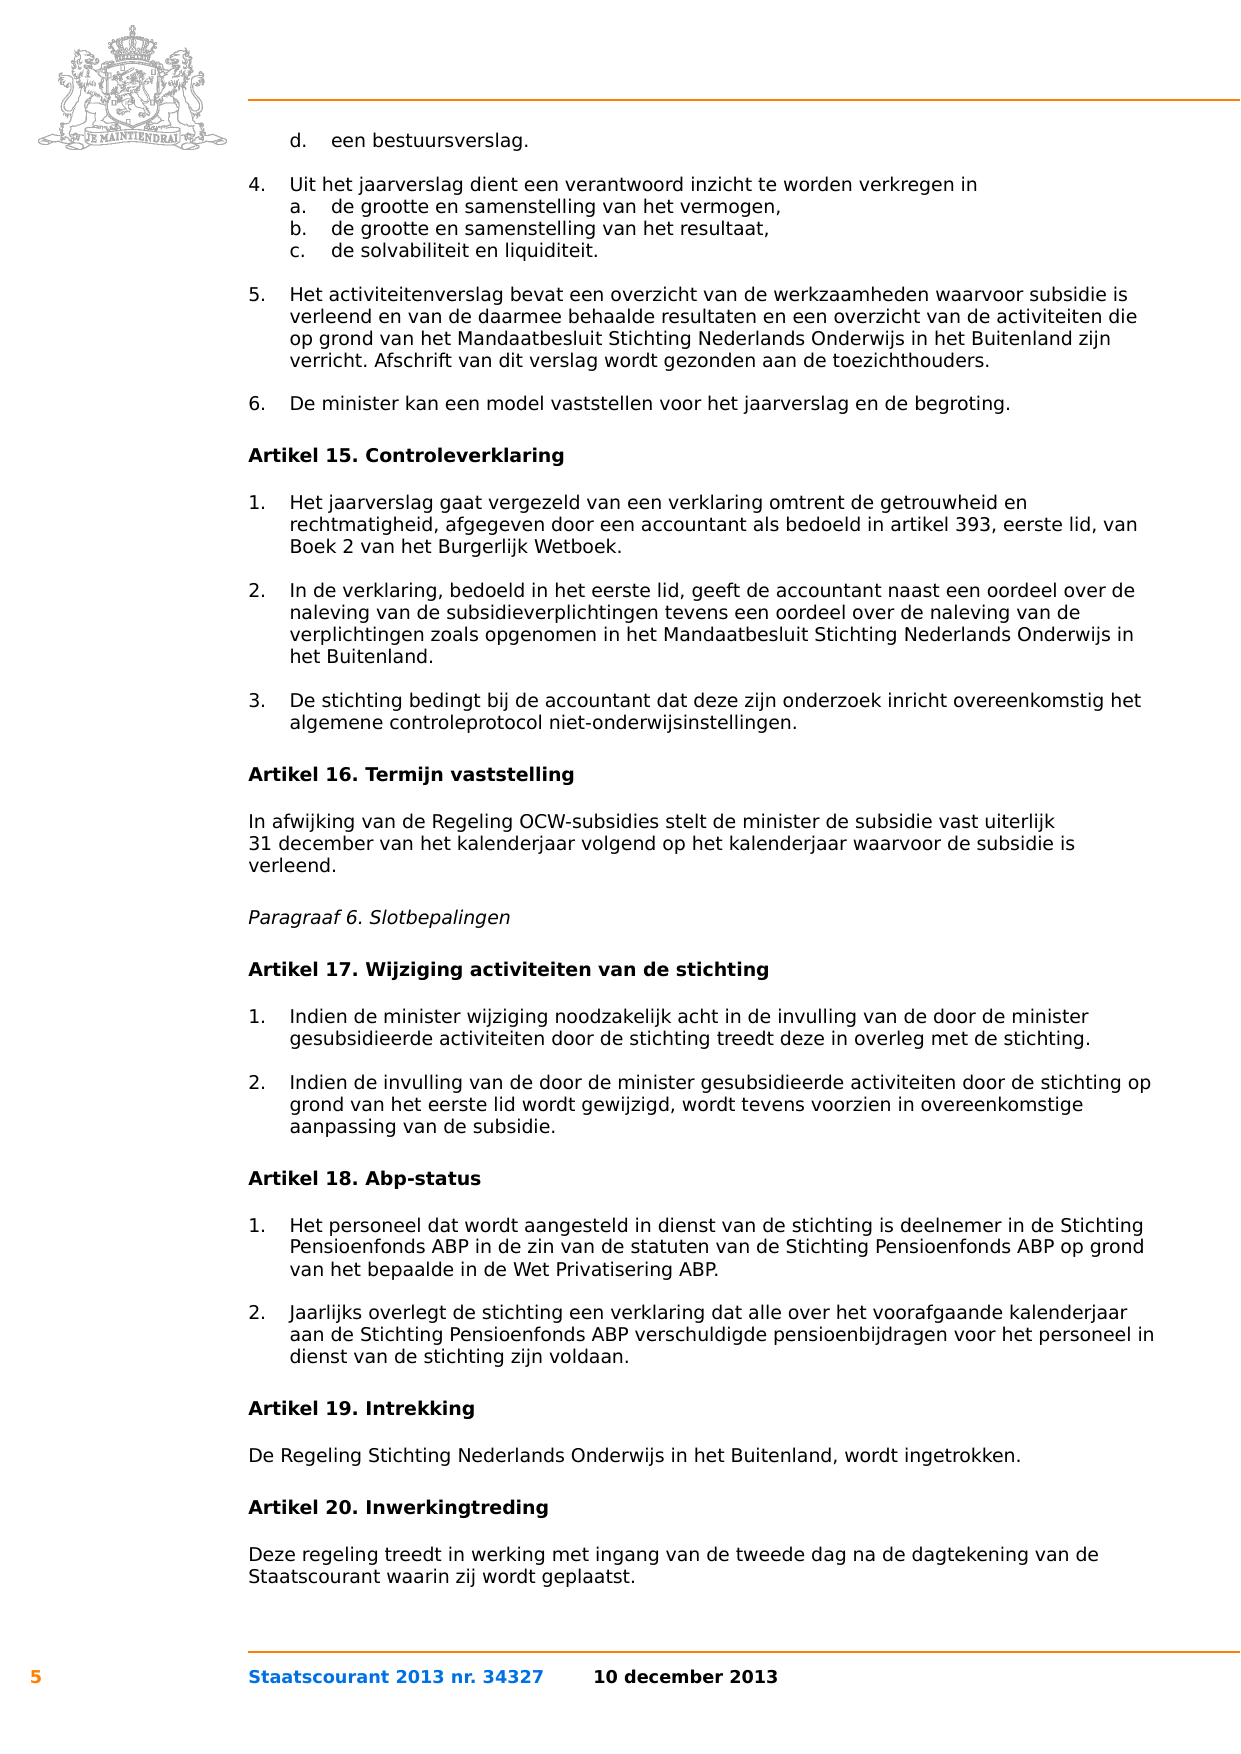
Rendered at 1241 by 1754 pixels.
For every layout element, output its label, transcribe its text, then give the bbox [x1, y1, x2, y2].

text 4. Uit het jaarverslag dient een verantwoord inzicht te worden verkregen in [248, 174, 1163, 196]
text De Regeling Stichting Nederlands Onderwijs in het Buitenland, wordt ingetrokken. [248, 1445, 1163, 1467]
subtitle Artikel 15. Controleverklaring [248, 445, 1163, 467]
text a. de grootte en samenstelling van het vermogen, [289, 196, 1163, 218]
text 3. De stichting bedingt bij de accountant dat deze zijn onderzoek inricht overeenkomstig het algemene controleprotocol niet-onderwijsinstellingen. [248, 690, 1163, 734]
text 2. Jaarlijks overlegt de stichting een verklaring dat alle over het voorafgaande kalenderjaar aan de Stichting Pensioenfonds ABP verschuldigde pensioenbijdragen voor het personeel in dienst van de stichting zijn voldaan. [248, 1302, 1163, 1368]
subtitle Artikel 17. Wijziging activiteiten van de stichting [248, 959, 1163, 981]
subtitle Artikel 18. Abp-status [248, 1167, 1163, 1189]
text 6. De minister kan een model vaststellen voor het jaarverslag en de begroting. [248, 393, 1163, 415]
text Deze regeling treedt in werking met ingang van de tweede dag na de dagtekening van de Staatscourant waarin zij wordt geplaatst. [248, 1544, 1163, 1588]
text b. de grootte en samenstelling van het resultaat, [289, 218, 1163, 240]
text 2. Indien de invulling van de door de minister gesubsidieerde activiteiten door de stichting op grond van het eerste lid wordt gewijzigd, wordt tevens voorzien in overeenkomstige aanpassing van de subsidie. [248, 1072, 1163, 1137]
picture [38, 25, 227, 150]
subtitle Paragraaf 6. Slotbepalingen [248, 907, 1163, 929]
text 5. Het activiteitenverslag bevat een overzicht van de werkzaamheden waarvoor subsidie is verleend en van de daarmee behaalde resultaten en een overzicht van de activiteiten die op grond van het Mandaatbesluit Stichting Nederlands Onderwijs in het Buitenland zijn verricht. Afschrift van dit verslag wordt gezonden aan de toezichthouders. [248, 283, 1163, 371]
text c. de solvabiliteit en liquiditeit. [289, 240, 1163, 262]
subtitle Artikel 19. Intrekking [248, 1398, 1163, 1420]
text 1. Indien de minister wijziging noodzakelijk acht in de invulling van de door de minister gesubsidieerde activiteiten door de stichting treedt deze in overleg met de stichting. [248, 1006, 1163, 1050]
text 1. Het personeel dat wordt aangesteld in dienst van de stichting is deelnemer in de Stichting Pensioenfonds ABP in de zin van de statuten van de Stichting Pensioenfonds ABP op grond van het bepaalde in de Wet Privatisering ABP. [248, 1214, 1163, 1280]
text 1. Het jaarverslag gaat vergezeld van een verklaring omtrent de getrouwheid en rechtmatigheid, afgegeven door een accountant als bedoeld in artikel 393, eerste lid, van Boek 2 van het Burgerlijk Wetboek. [248, 492, 1163, 558]
text In afwijking van de Regeling OCW-subsidies stelt de minister de subsidie vast uiterlijk 31 december van het kalenderjaar volgend op het kalenderjaar waarvoor de subsidie is verleend. [248, 811, 1163, 877]
subtitle Artikel 20. Inwerkingtreding [248, 1497, 1163, 1519]
text d. een bestuursverslag. [289, 130, 1163, 152]
text 2. In de verklaring, bedoeld in het eerste lid, geeft de accountant naast een oordeel over de naleving van de subsidieverplichtingen tevens een oordeel over de naleving van de verplichtingen zoals opgenomen in het Mandaatbesluit Stichting Nederlands Onderwijs in het Buitenland. [248, 580, 1163, 668]
subtitle Artikel 16. Termijn vaststelling [248, 764, 1163, 786]
